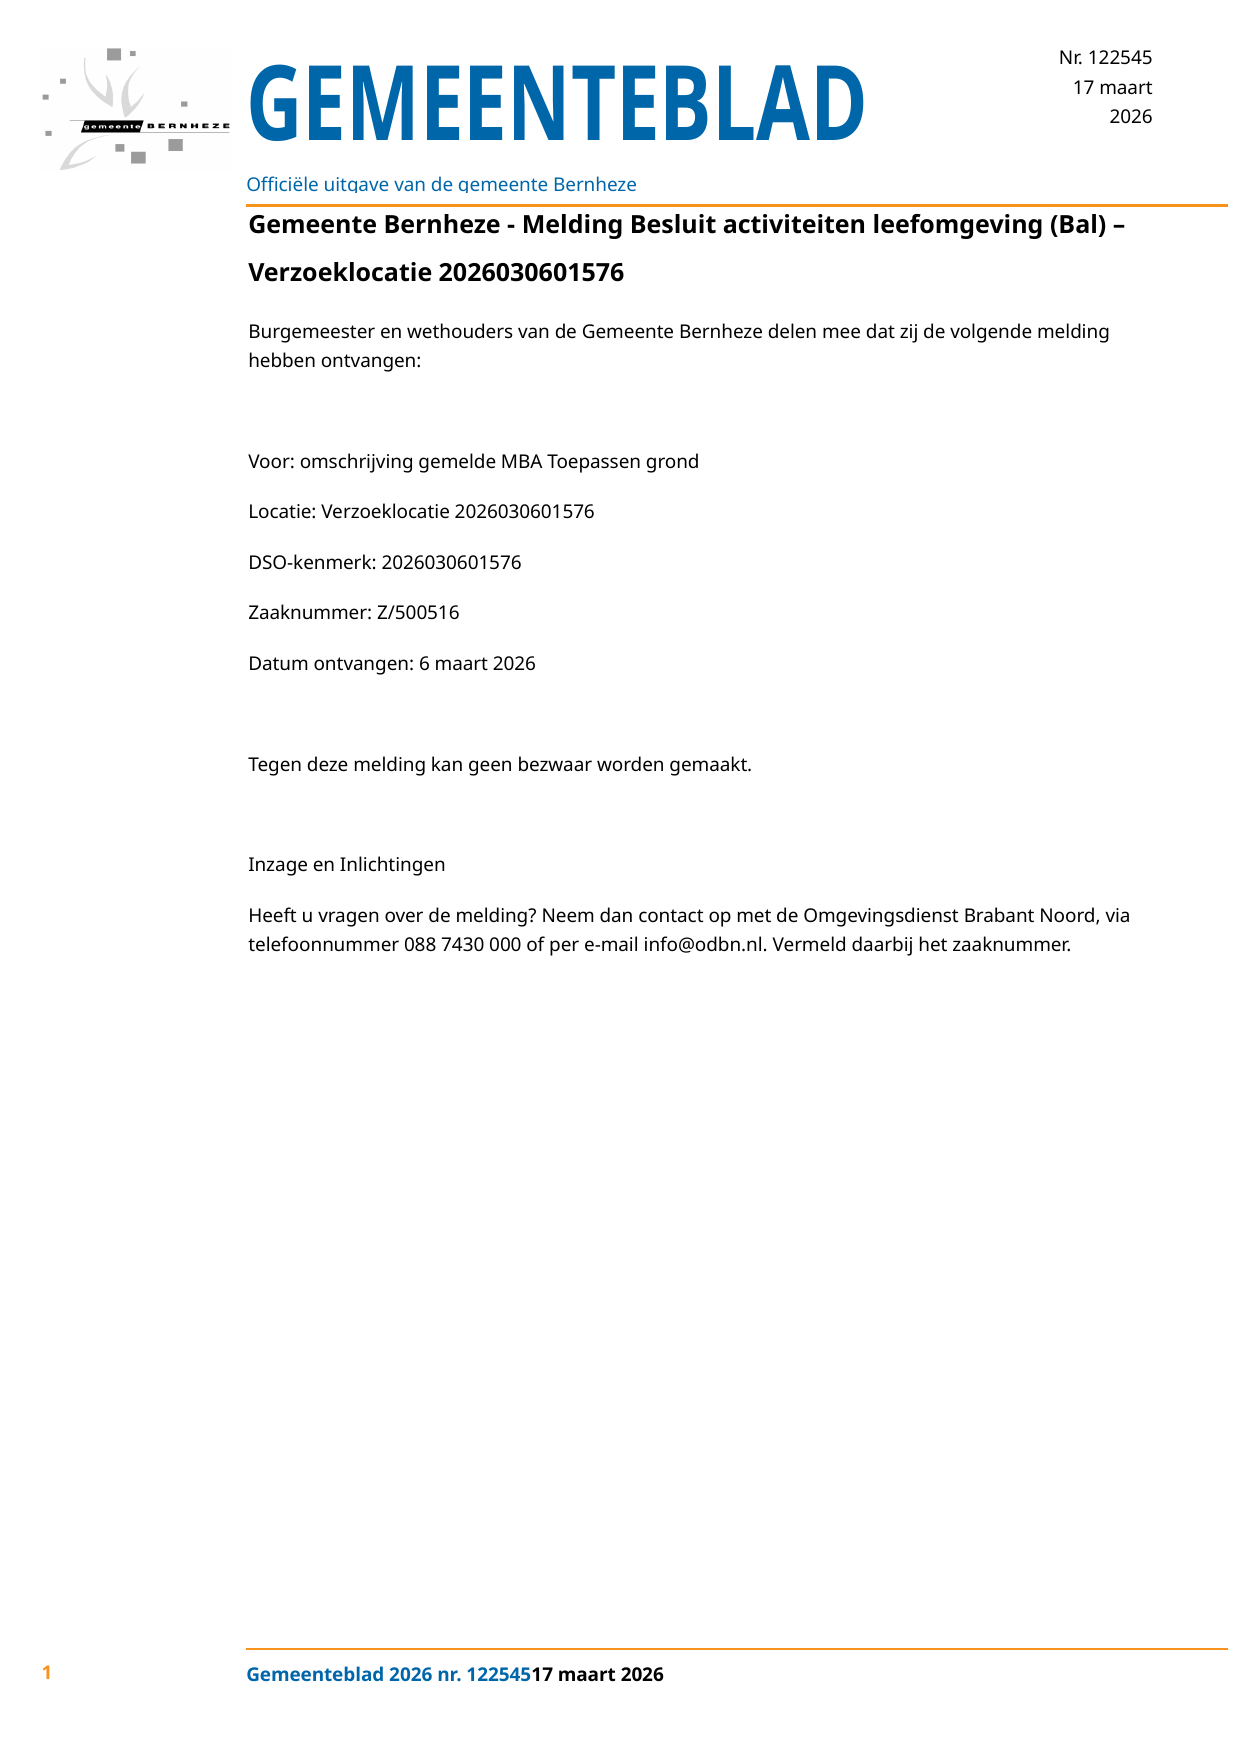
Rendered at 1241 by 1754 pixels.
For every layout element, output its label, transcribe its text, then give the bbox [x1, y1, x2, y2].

text Voor: omschrijving gemelde MBA Toepassen grond [248, 448, 1152, 474]
text Zaaknummer: Z/500516 [248, 599, 1152, 625]
text Tegen deze melding kan geen bezwaar worden gemaakt. [248, 751, 1152, 777]
text Gemeente Bernheze - Melding Besluit activiteiten leefomgeving (Bal) – Verzoeklocatie 2026030601576 [248, 207, 1152, 288]
text DSO-kenmerk: 2026030601576 [248, 549, 1152, 575]
text Heeft u vragen over de melding? Neem dan contact op met de Omgevingsdienst Brabant Noord, via telefoonnummer 088 7430 000 of per e-mail info@odbn.nl. Vermeld daarbij het zaaknummer. [248, 902, 1152, 957]
text Burgemeester en wethouders van de Gemeente Bernheze delen mee dat zij de volgende melding hebben ontvangen: [248, 318, 1152, 373]
text Datum ontvangen: 6 maart 2026 [248, 650, 1152, 676]
text Inzage en Inlichtingen [248, 852, 1152, 877]
picture [41, 47, 231, 172]
text Locatie: Verzoeklocatie 2026030601576 [248, 499, 1152, 524]
